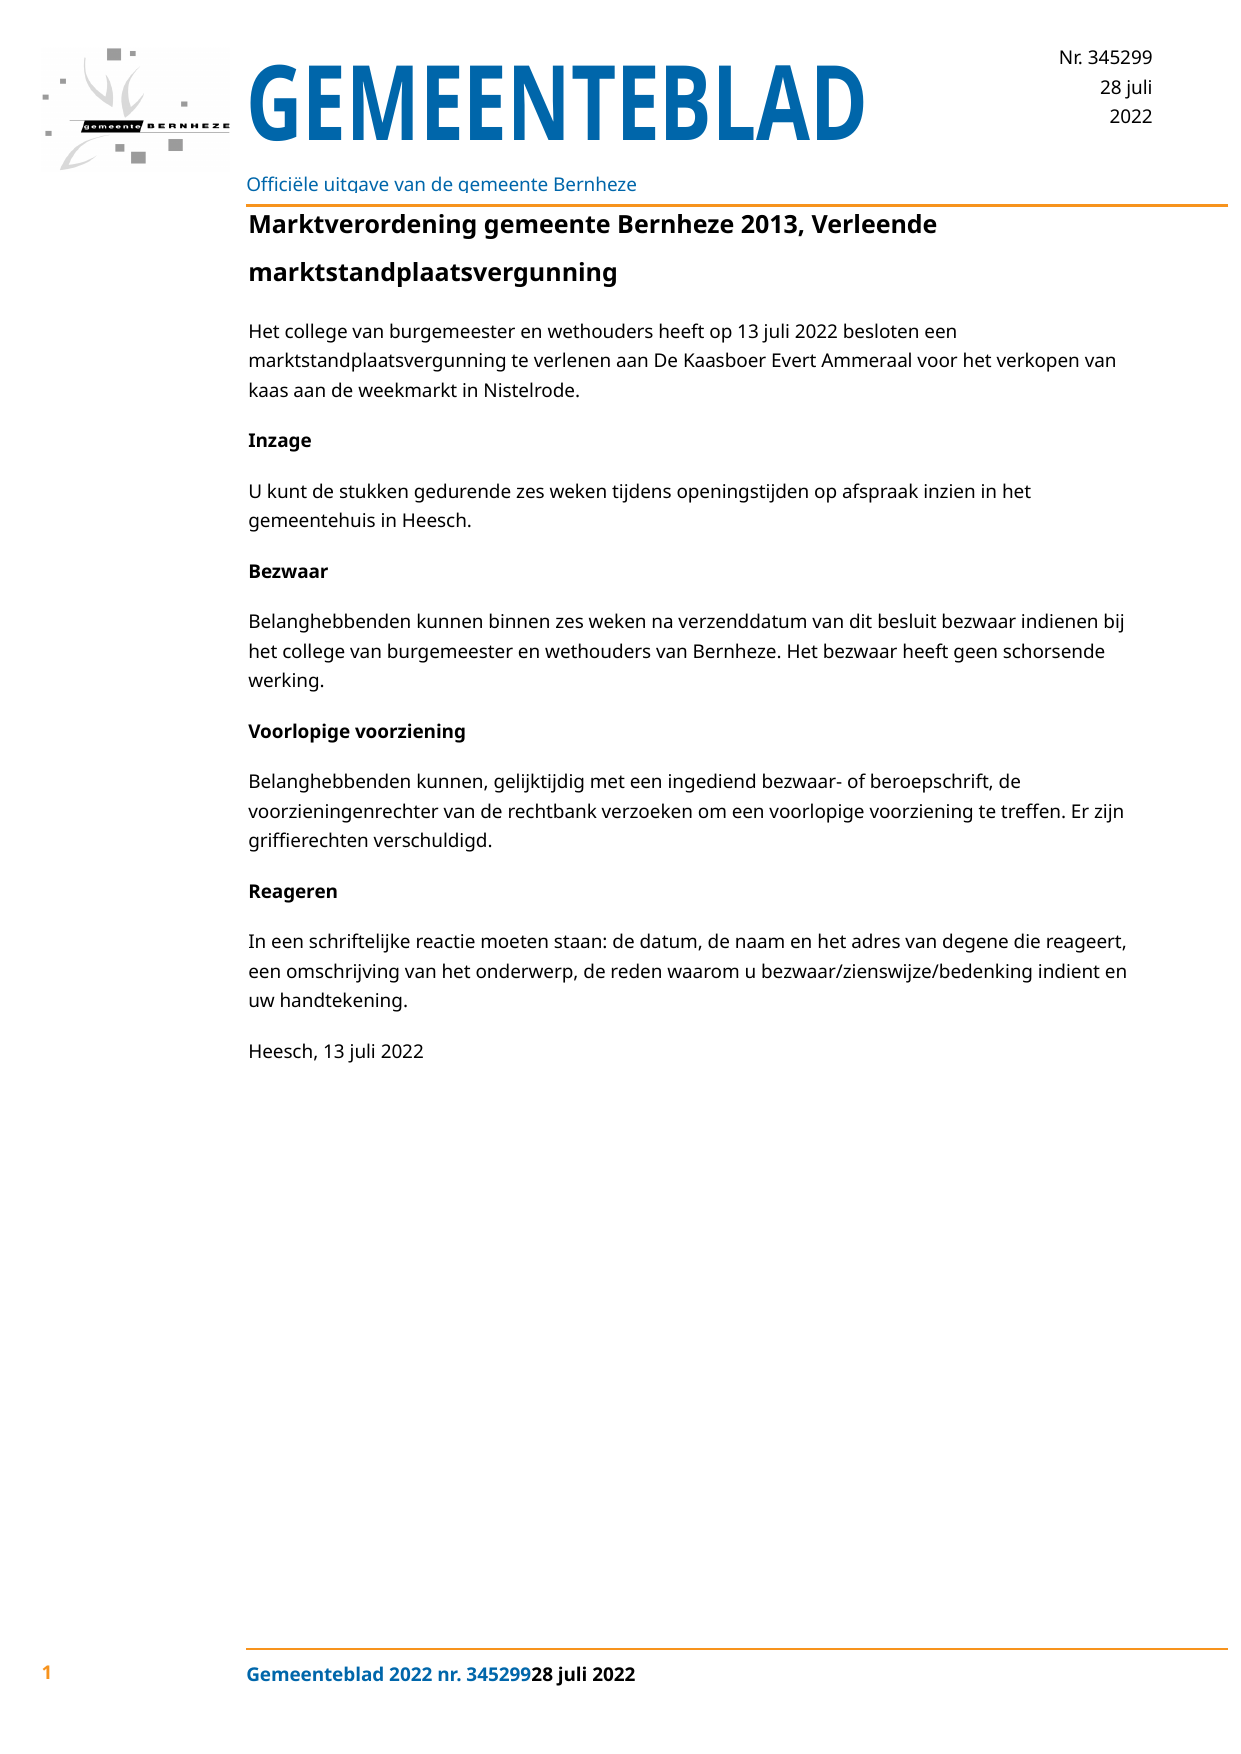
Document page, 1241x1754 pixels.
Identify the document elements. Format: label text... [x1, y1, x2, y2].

text In een schriftelijke reactie moeten staan: de datum, de naam en het adres van degene die reageert, een omschrijving van het onderwerp, de reden waarom u bezwaar/zienswijze/bedenking indient en uw handtekening. [248, 928, 1152, 1013]
text Belanghebbenden kunnen, gelijktijdig met een ingediend bezwaar- of beroepschrift, de voorzieningenrechter van de rechtbank verzoeken om een voorlopige voorziening te treffen. Er zijn griffierechten verschuldigd. [248, 768, 1152, 853]
text Het college van burgemeester en wethouders heeft op 13 juli 2022 besloten een marktstandplaatsvergunning te verlenen aan De Kaasboer Evert Ammeraal voor het verkopen van kaas aan de weekmarkt in Nistelrode. [248, 318, 1152, 403]
text Inzage [248, 427, 1152, 453]
text U kunt de stukken gedurende zes weken tijdens openingstijden op afspraak inzien in het gemeentehuis in Heesch. [248, 478, 1152, 533]
text Reageren [248, 878, 1152, 904]
text Voorlopige voorziening [248, 718, 1152, 744]
text Heesch, 13 juli 2022 [248, 1038, 1152, 1064]
text Belanghebbenden kunnen binnen zes weken na verzenddatum van dit besluit bezwaar indienen bij het college van burgemeester en wethouders van Bernheze. Het bezwaar heeft geen schorsende werking. [248, 608, 1152, 693]
picture [41, 47, 231, 172]
text Marktverordening gemeente Bernheze 2013, Verleende marktstandplaatsvergunning [248, 207, 1152, 288]
text Bezwaar [248, 558, 1152, 584]
